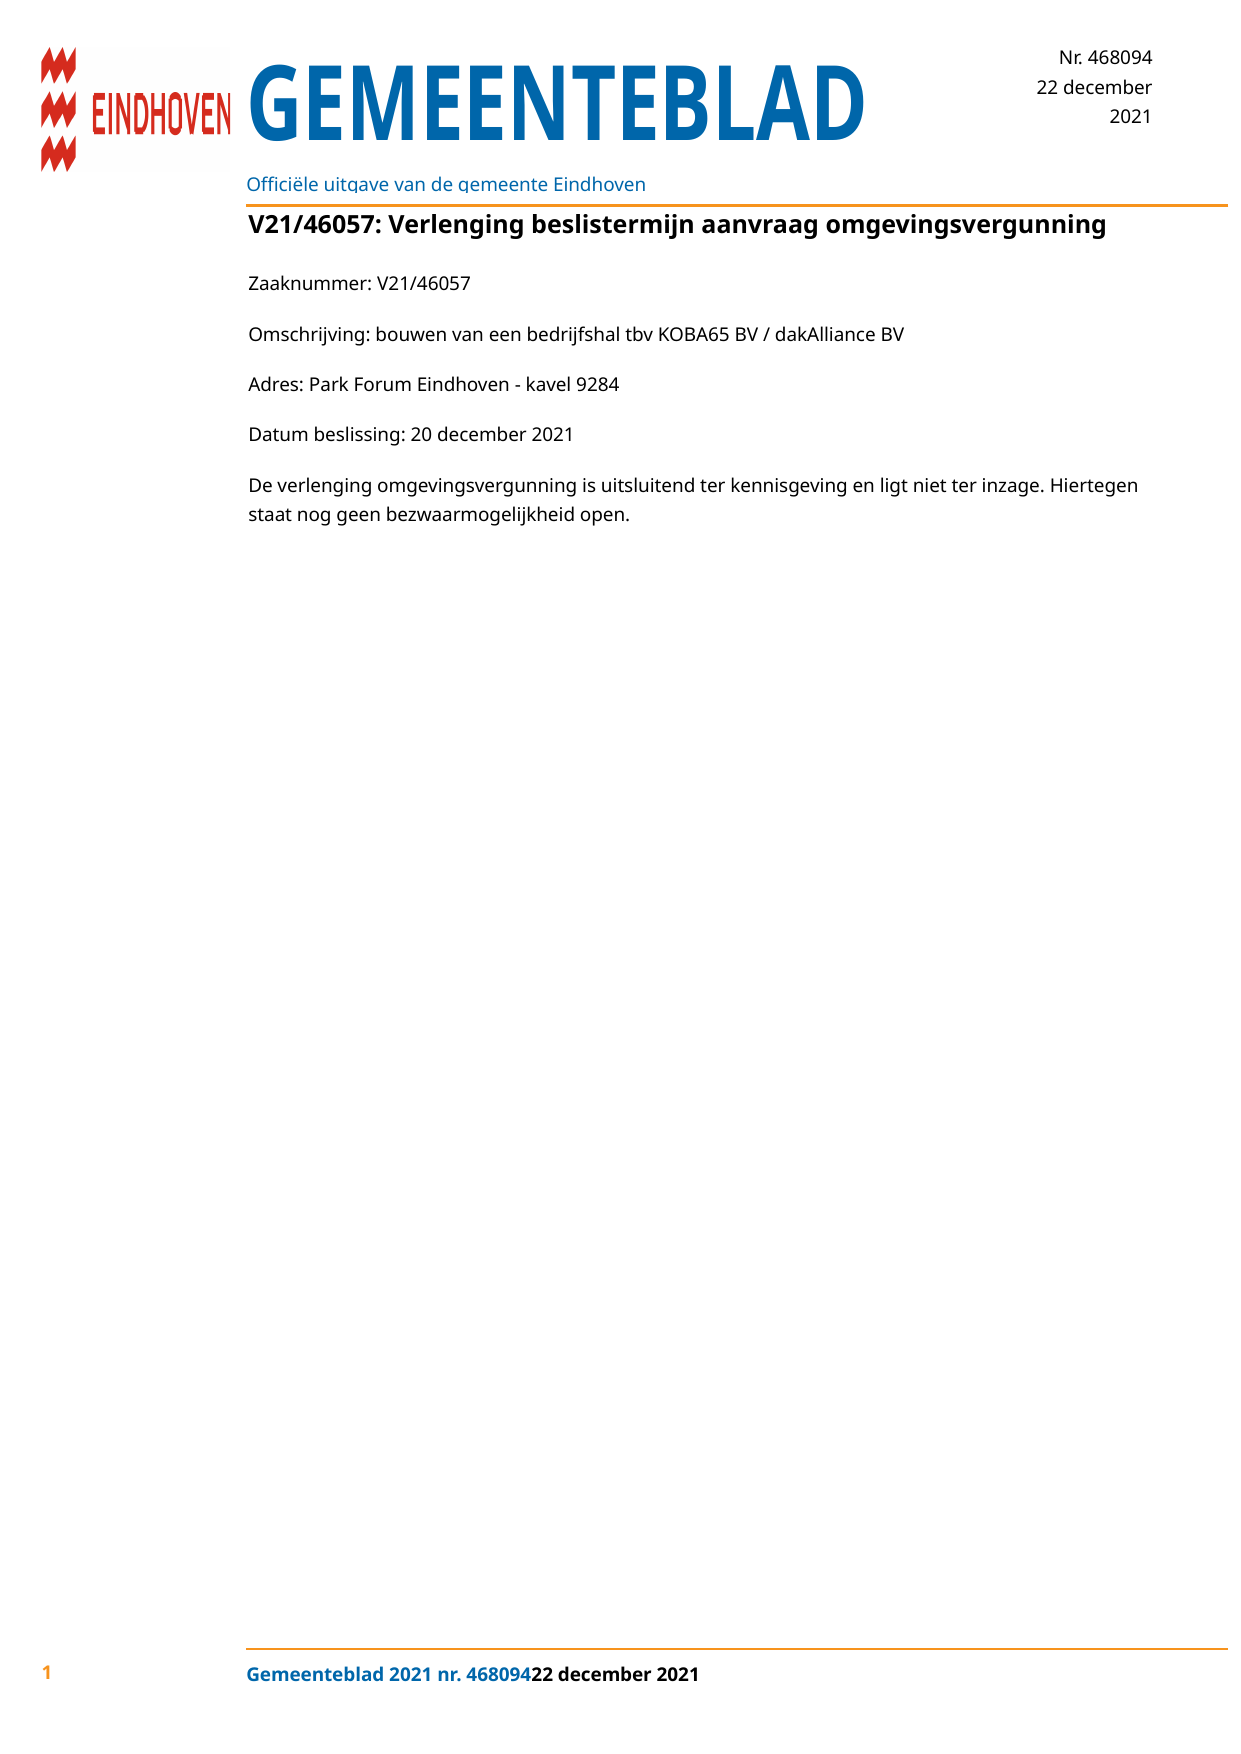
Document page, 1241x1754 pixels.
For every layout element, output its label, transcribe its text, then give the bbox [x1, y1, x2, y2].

text De verlenging omgevingsvergunning is uitsluitend ter kennisgeving en ligt niet ter inzage. Hiertegen staat nog geen bezwaarmogelijkheid open. [248, 472, 1152, 527]
text Zaaknummer: V21/46057 [248, 270, 1152, 296]
text V21/46057: Verlenging beslistermijn aanvraag omgevingsvergunning [248, 207, 1152, 241]
text Omschrijving: bouwen van een bedrijfshal tbv KOBA65 BV / dakAlliance BV [248, 321, 1152, 346]
text Adres: Park Forum Eindhoven - kavel 9284 [248, 371, 1152, 397]
picture [41, 47, 231, 172]
text Datum beslissing: 20 december 2021 [248, 422, 1152, 447]
